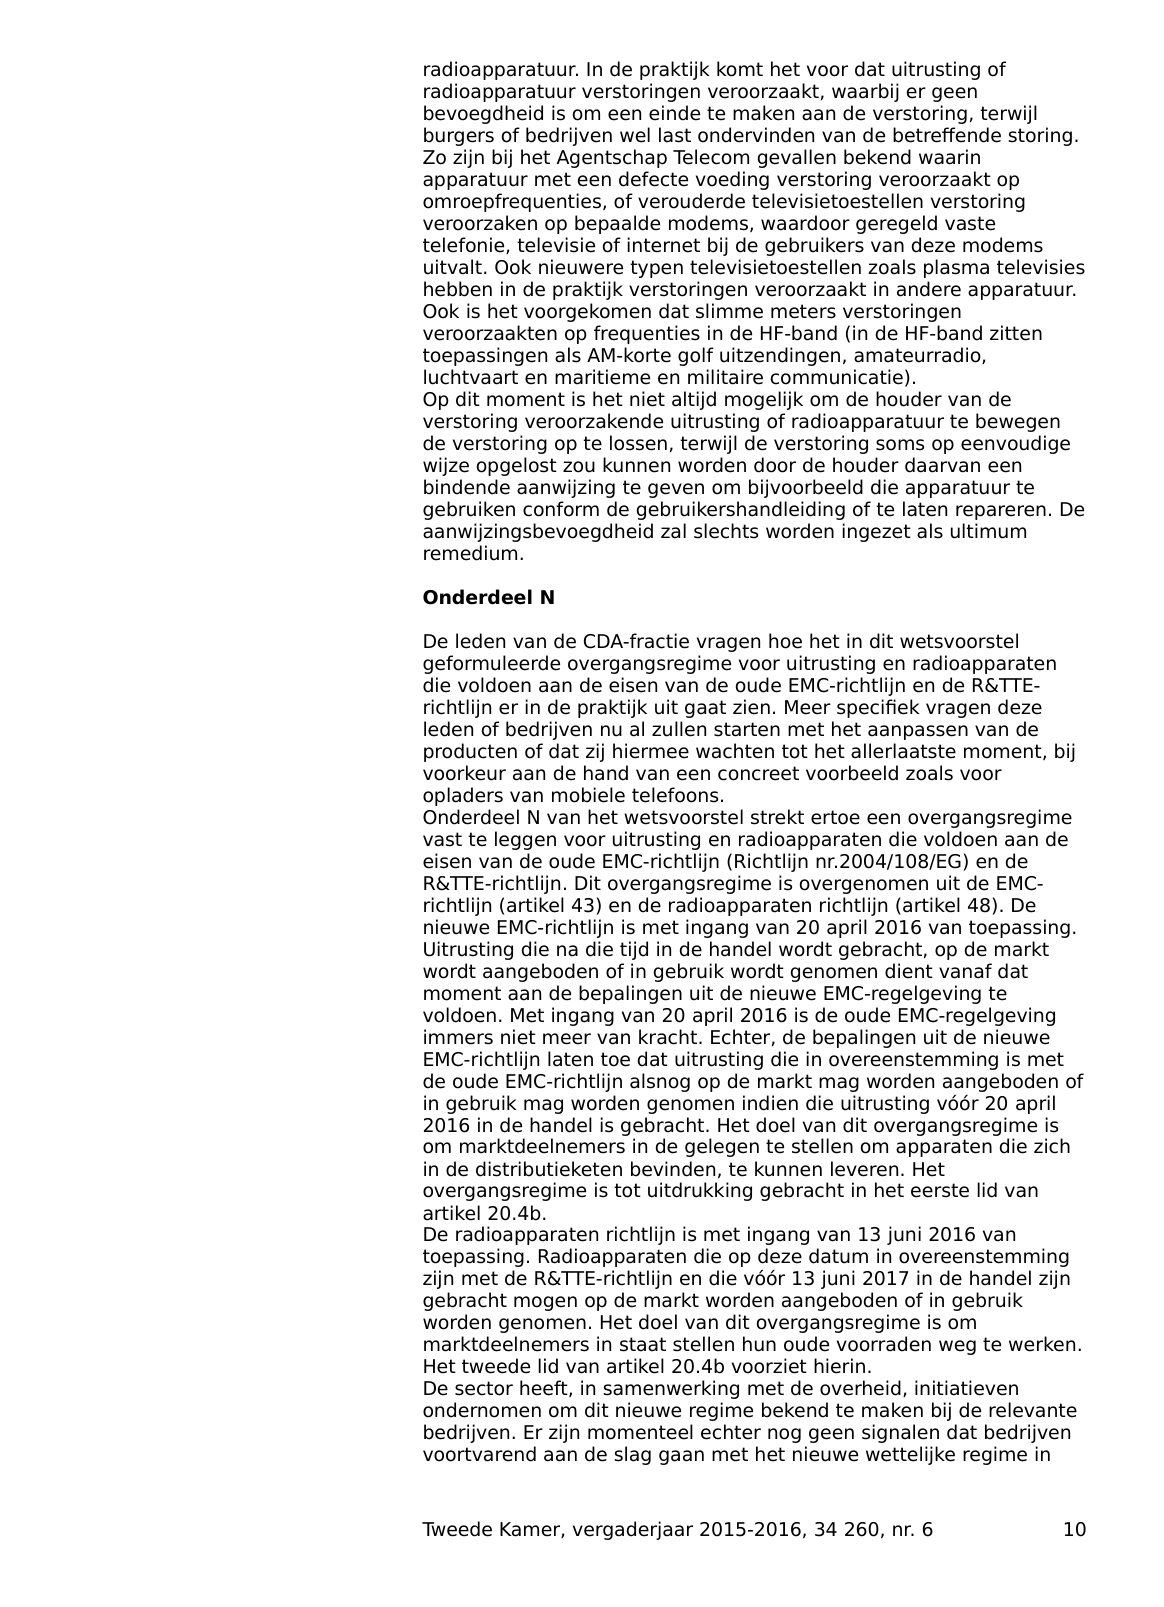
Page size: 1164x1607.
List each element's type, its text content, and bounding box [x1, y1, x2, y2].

subtitle Onderdeel N [422, 587, 1087, 609]
text De leden van de CDA-fractie vragen hoe het in dit wetsvoorstel geformuleerde overgangsregime voor uitrusting en radioapparaten die voldoen aan de eisen van de oude EMC-richtlijn en de R&TTE-richtlijn er in de praktijk uit gaat zien. Meer specifiek vragen deze leden of bedrijven nu al zullen starten met het aanpassen van de producten of dat zij hiermee wachten tot het allerlaatste moment, bij voorkeur aan de hand van een concreet voorbeeld zoals voor opladers van mobiele telefoons. [422, 631, 1087, 807]
text De radioapparaten richtlijn is met ingang van 13 juni 2016 van toepassing. Radioapparaten die op deze datum in overeenstemming zijn met de R&TTE-richtlijn en die vóór 13 juni 2017 in de handel zijn gebracht mogen op de markt worden aangeboden of in gebruik worden genomen. Het doel van dit overgangsregime is om marktdeelnemers in staat stellen hun oude voorraden weg te werken. Het tweede lid van artikel 20.4b voorziet hierin. [422, 1224, 1087, 1378]
text De sector heeft, in samenwerking met de overheid, initiatieven ondernomen om dit nieuwe regime bekend te maken bij de relevante bedrijven. Er zijn momenteel echter nog geen signalen dat bedrijven voortvarend aan de slag gaan met het nieuwe wettelijke regime in [422, 1378, 1087, 1466]
text Onderdeel N van het wetsvoorstel strekt ertoe een overgangsregime vast te leggen voor uitrusting en radioapparaten die voldoen aan de eisen van de oude EMC-richtlijn (Richtlijn nr.2004/108/EG) en de R&TTE-richtlijn. Dit overgangsregime is overgenomen uit de EMC-richtlijn (artikel 43) en de radioapparaten richtlijn (artikel 48). De nieuwe EMC-richtlijn is met ingang van 20 april 2016 van toepassing. Uitrusting die na die tijd in de handel wordt gebracht, op de markt wordt aangeboden of in gebruik wordt genomen dient vanaf dat moment aan de bepalingen uit de nieuwe EMC-regelgeving te voldoen. Met ingang van 20 april 2016 is de oude EMC-regelgeving immers niet meer van kracht. Echter, de bepalingen uit de nieuwe EMC-richtlijn laten toe dat uitrusting die in overeenstemming is met de oude EMC-richtlijn alsnog op de markt mag worden aangeboden of in gebruik mag worden genomen indien die uitrusting vóór 20 april 2016 in de handel is gebracht. Het doel van dit overgangsregime is om marktdeelnemers in de gelegen te stellen om apparaten die zich in de distributieketen bevinden, te kunnen leveren. Het overgangsregime is tot uitdrukking gebracht in het eerste lid van artikel 20.4b. [422, 807, 1087, 1224]
text Op dit moment is het niet altijd mogelijk om de houder van de verstoring veroorzakende uitrusting of radioapparatuur te bewegen de verstoring op te lossen, terwijl de verstoring soms op eenvoudige wijze opgelost zou kunnen worden door de houder daarvan een bindende aanwijzing te geven om bijvoorbeeld die apparatuur te gebruiken conform de gebruikershandleiding of te laten repareren. De aanwijzingsbevoegdheid zal slechts worden ingezet als ultimum remedium. [422, 389, 1087, 564]
text radioapparatuur. In de praktijk komt het voor dat uitrusting of radioapparatuur verstoringen veroorzaakt, waarbij er geen bevoegdheid is om een einde te maken aan de verstoring, terwijl burgers of bedrijven wel last ondervinden van de betreffende storing. Zo zijn bij het Agentschap Telecom gevallen bekend waarin apparatuur met een defecte voeding verstoring veroorzaakt op omroepfrequenties, of verouderde televisietoestellen verstoring veroorzaken op bepaalde modems, waardoor geregeld vaste telefonie, televisie of internet bij de gebruikers van deze modems uitvalt. Ook nieuwere typen televisietoestellen zoals plasma televisies hebben in de praktijk verstoringen veroorzaakt in andere apparatuur. Ook is het voorgekomen dat slimme meters verstoringen veroorzaakten op frequenties in de HF-band (in de HF-band zitten toepassingen als AM-korte golf uitzendingen, amateurradio, luchtvaart en maritieme en militaire communicatie). [422, 59, 1087, 389]
